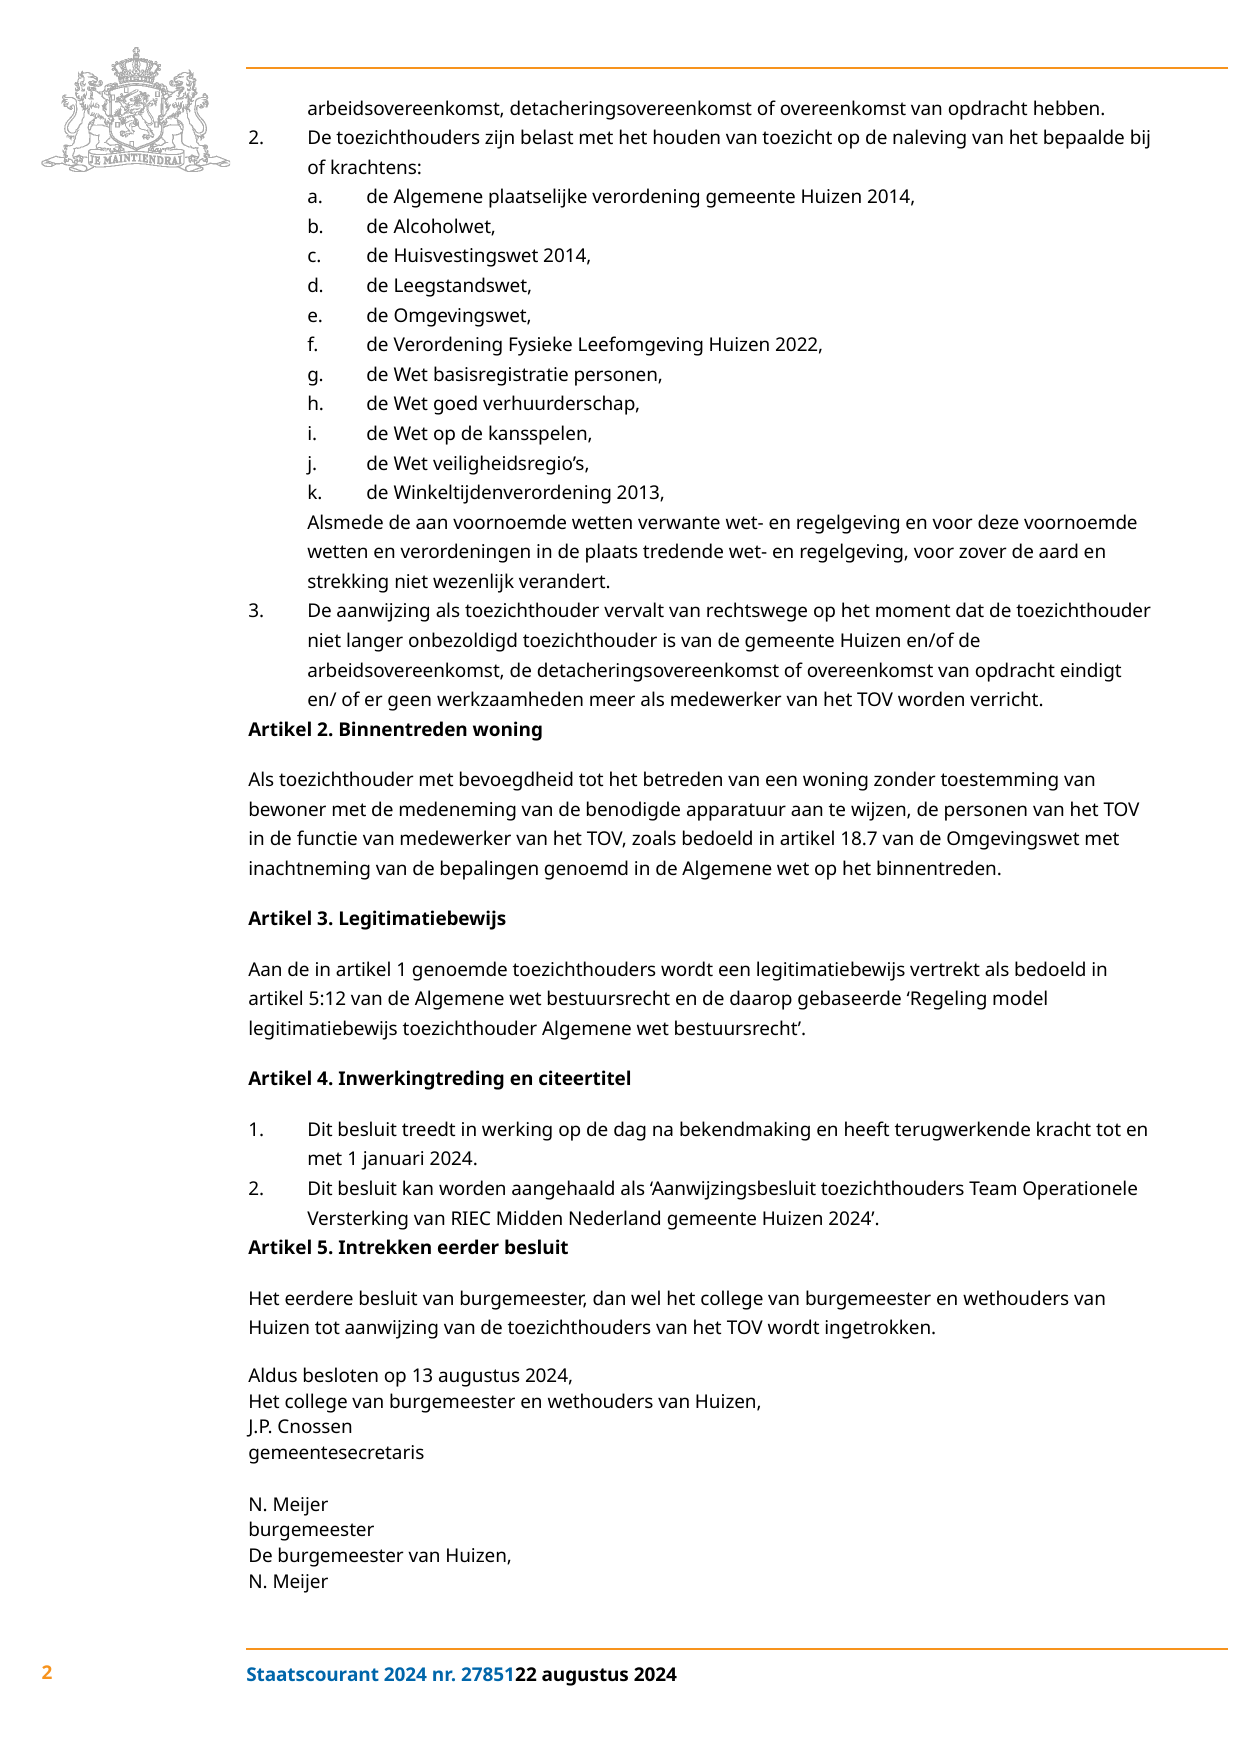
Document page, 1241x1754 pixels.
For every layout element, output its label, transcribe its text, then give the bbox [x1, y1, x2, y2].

text Artikel 4. Inwerkingtreding en citeertitel [248, 1066, 1152, 1091]
text Het eerdere besluit van burgemeester, dan wel het college van burgemeester en wethouders van Huizen tot aanwijzing van de toezichthouders van het TOV wordt ingetrokken. [248, 1285, 1152, 1340]
list de Omgevingswet, [307, 302, 1152, 328]
text burgemeester [248, 1517, 1152, 1542]
list De aanwijzing als toezichthouder vervalt van rechtswege op het moment dat de toezichthouder niet langer onbezoldigd toezichthouder is van de gemeente Huizen en/of de arbeidsovereenkomst, de detacheringsovereenkomst of overeenkomst van opdracht eindigt en/ of er geen werkzaamheden meer als medewerker van het TOV worden verricht. [248, 598, 1152, 712]
list de Leegstandswet, [307, 272, 1152, 298]
text Aan de in artikel 1 genoemde toezichthouders wordt een legitimatiebewijs vertrekt als bedoeld in artikel 5:12 van de Algemene wet bestuursrecht en de daarop gebaseerde ‘Regeling model legitimatiebewijs toezichthouder Algemene wet bestuursrecht’. [248, 956, 1152, 1041]
text J.P. Cnossen [248, 1414, 1152, 1439]
text Artikel 2. Binnentreden woning [248, 716, 1152, 742]
list de Wet basisregistratie personen, [307, 361, 1152, 387]
text N. Meijer [248, 1491, 1152, 1517]
text Als toezichthouder met bevoegdheid tot het betreden van een woning zonder toestemming van bewoner met de medeneming van de benodigde apparatuur aan te wijzen, de personen van het TOV in de functie van medewerker van het TOV, zoals bedoeld in artikel 18.7 van de Omgevingswet met inachtneming van de bepalingen genoemd in de Algemene wet op het binnentreden. [248, 766, 1152, 881]
list de Algemene plaatselijke verordening gemeente Huizen 2014, [307, 183, 1152, 209]
list de Wet veiligheidsregio’s, [307, 450, 1152, 476]
list Dit besluit treedt in werking op de dag na bekendmaking en heeft terugwerkende kracht tot en met 1 januari 2024. [248, 1116, 1152, 1171]
list De toezichthouders zijn belast met het houden van toezicht op de naleving van het bepaalde bij of krachtens: [248, 124, 1152, 180]
text Aldus besloten op 13 augustus 2024, [248, 1362, 1152, 1388]
text gemeentesecretaris [248, 1439, 1152, 1465]
list de Alcoholwet, [307, 213, 1152, 239]
list de Wet op de kansspelen, [307, 420, 1152, 446]
text De burgemeester van Huizen, [248, 1542, 1152, 1568]
text N. Meijer [248, 1568, 1152, 1594]
picture [41, 47, 231, 172]
text Artikel 5. Intrekken eerder besluit [248, 1234, 1152, 1260]
list Alsmede de aan voornoemde wetten verwante wet- en regelgeving en voor deze voornoemde wetten en verordeningen in de plaats tredende wet- en regelgeving, voor zover de aard en strekking niet wezenlijk verandert. [248, 509, 1152, 594]
list de Wet goed verhuurderschap, [307, 391, 1152, 416]
list Dit besluit kan worden aangehaald als ‘Aanwijzingsbesluit toezichthouders Team Operationele Versterking van RIEC Midden Nederland gemeente Huizen 2024’. [248, 1175, 1152, 1231]
list de Verordening Fysieke Leefomgeving Huizen 2022, [307, 331, 1152, 357]
list arbeidsovereenkomst, detacheringsovereenkomst of overeenkomst van opdracht hebben. [248, 95, 1152, 121]
list de Winkeltijdenverordening 2013, [307, 479, 1152, 505]
text Artikel 3. Legitimatiebewijs [248, 906, 1152, 931]
list de Huisvestingswet 2014, [307, 243, 1152, 268]
text Het college van burgemeester en wethouders van Huizen, [248, 1388, 1152, 1414]
